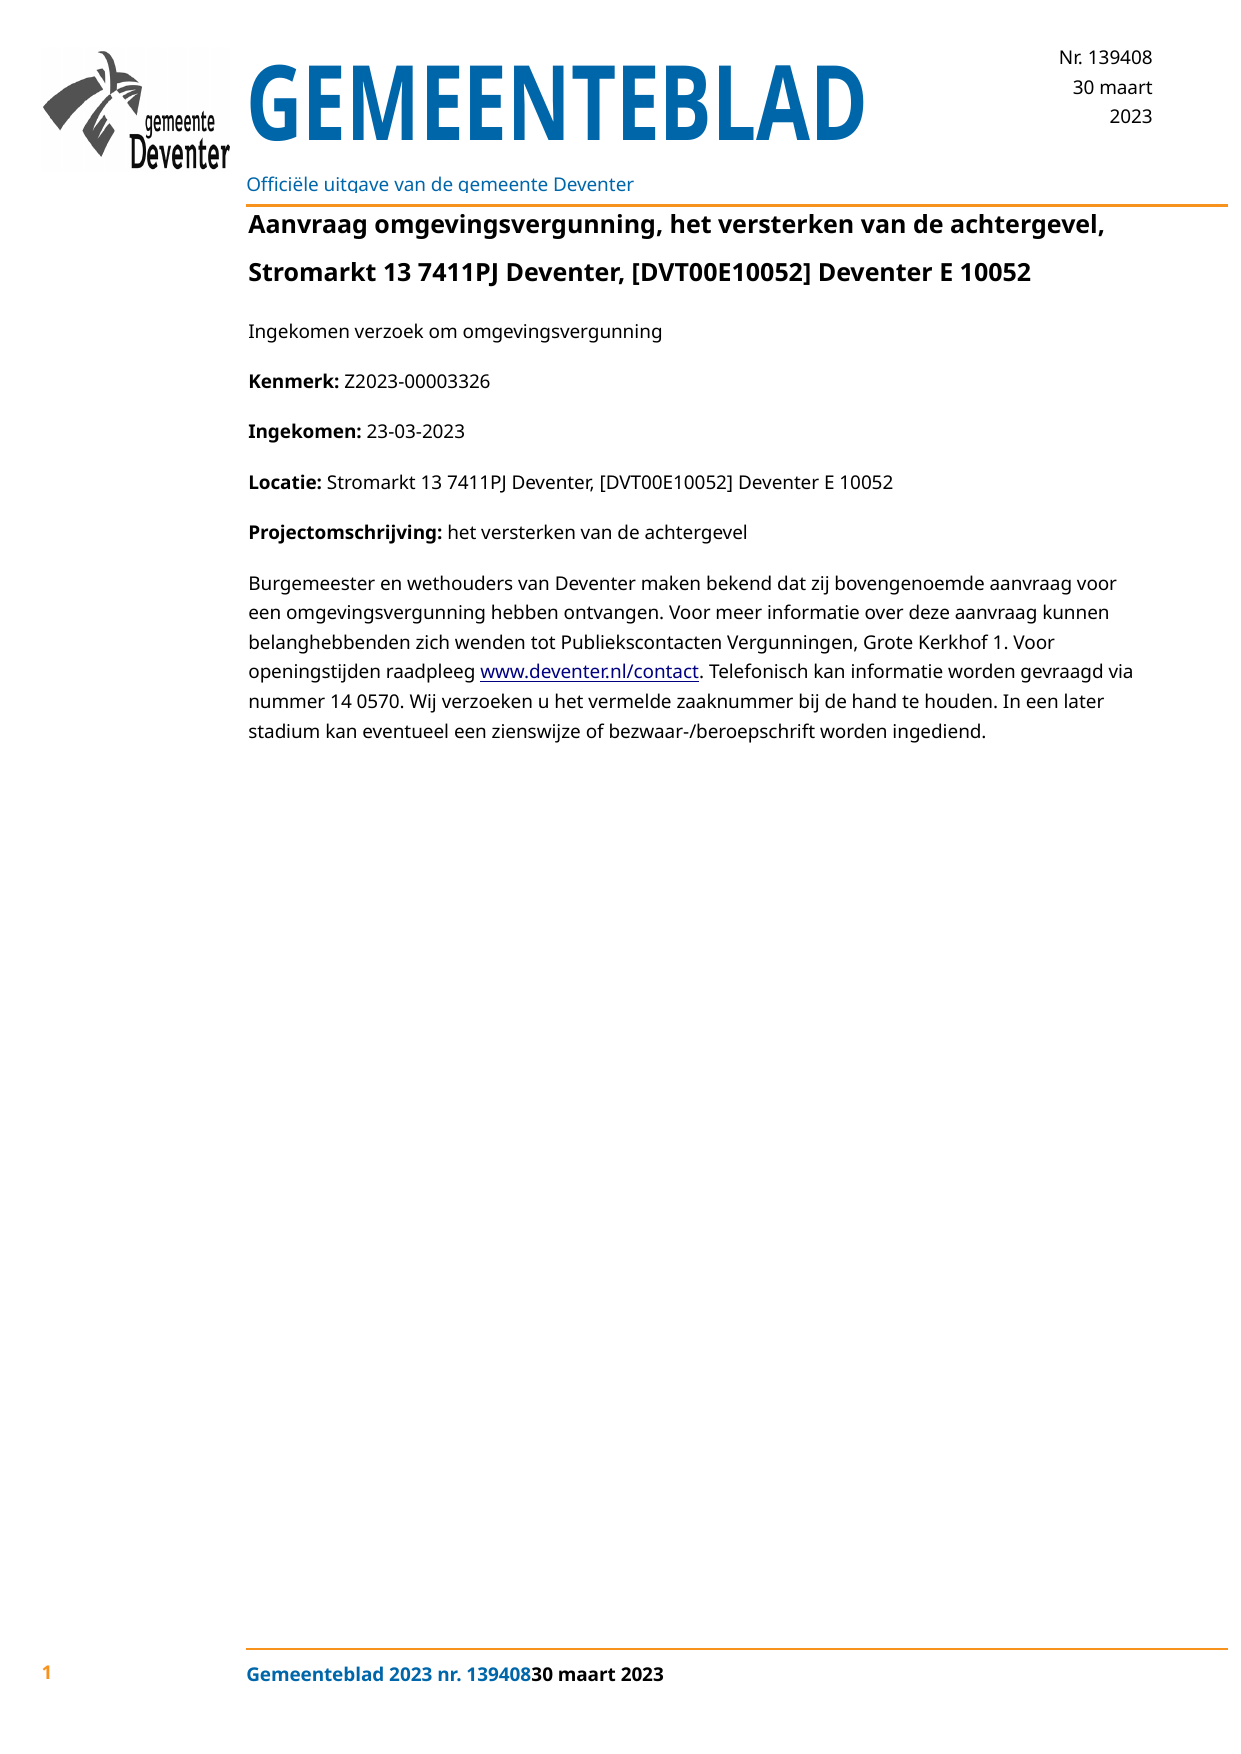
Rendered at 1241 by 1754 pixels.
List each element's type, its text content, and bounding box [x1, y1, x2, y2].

text Projectomschrijving: het versterken van de achtergevel [248, 519, 1152, 545]
text Ingekomen: 23-03-2023 [248, 419, 1152, 444]
text Aanvraag omgevingsvergunning, het versterken van de achtergevel, Stromarkt 13 7411PJ Deventer, [DVT00E10052] Deventer E 10052 [248, 207, 1152, 288]
text Locatie: Stromarkt 13 7411PJ Deventer, [DVT00E10052] Deventer E 10052 [248, 469, 1152, 495]
text Kenmerk: Z2023-00003326 [248, 368, 1152, 394]
picture [41, 47, 231, 172]
text Burgemeester en wethouders van Deventer maken bekend dat zij bovengenoemde aanvraag voor een omgevingsvergunning hebben ontvangen. Voor meer informatie over deze aanvraag kunnen belanghebbenden zich wenden tot Publiekscontacten Vergunningen, Grote Kerkhof 1. Voor openingstijden raadpleeg www.deventer.nl/contact. Telefonisch kan informatie worden gevraagd via nummer 14 0570. Wij verzoeken u het vermelde zaaknummer bij de hand te houden. In een later stadium kan eventueel een zienswijze of bezwaar-/beroepschrift worden ingediend. [248, 570, 1152, 744]
text Ingekomen verzoek om omgevingsvergunning [248, 318, 1152, 344]
